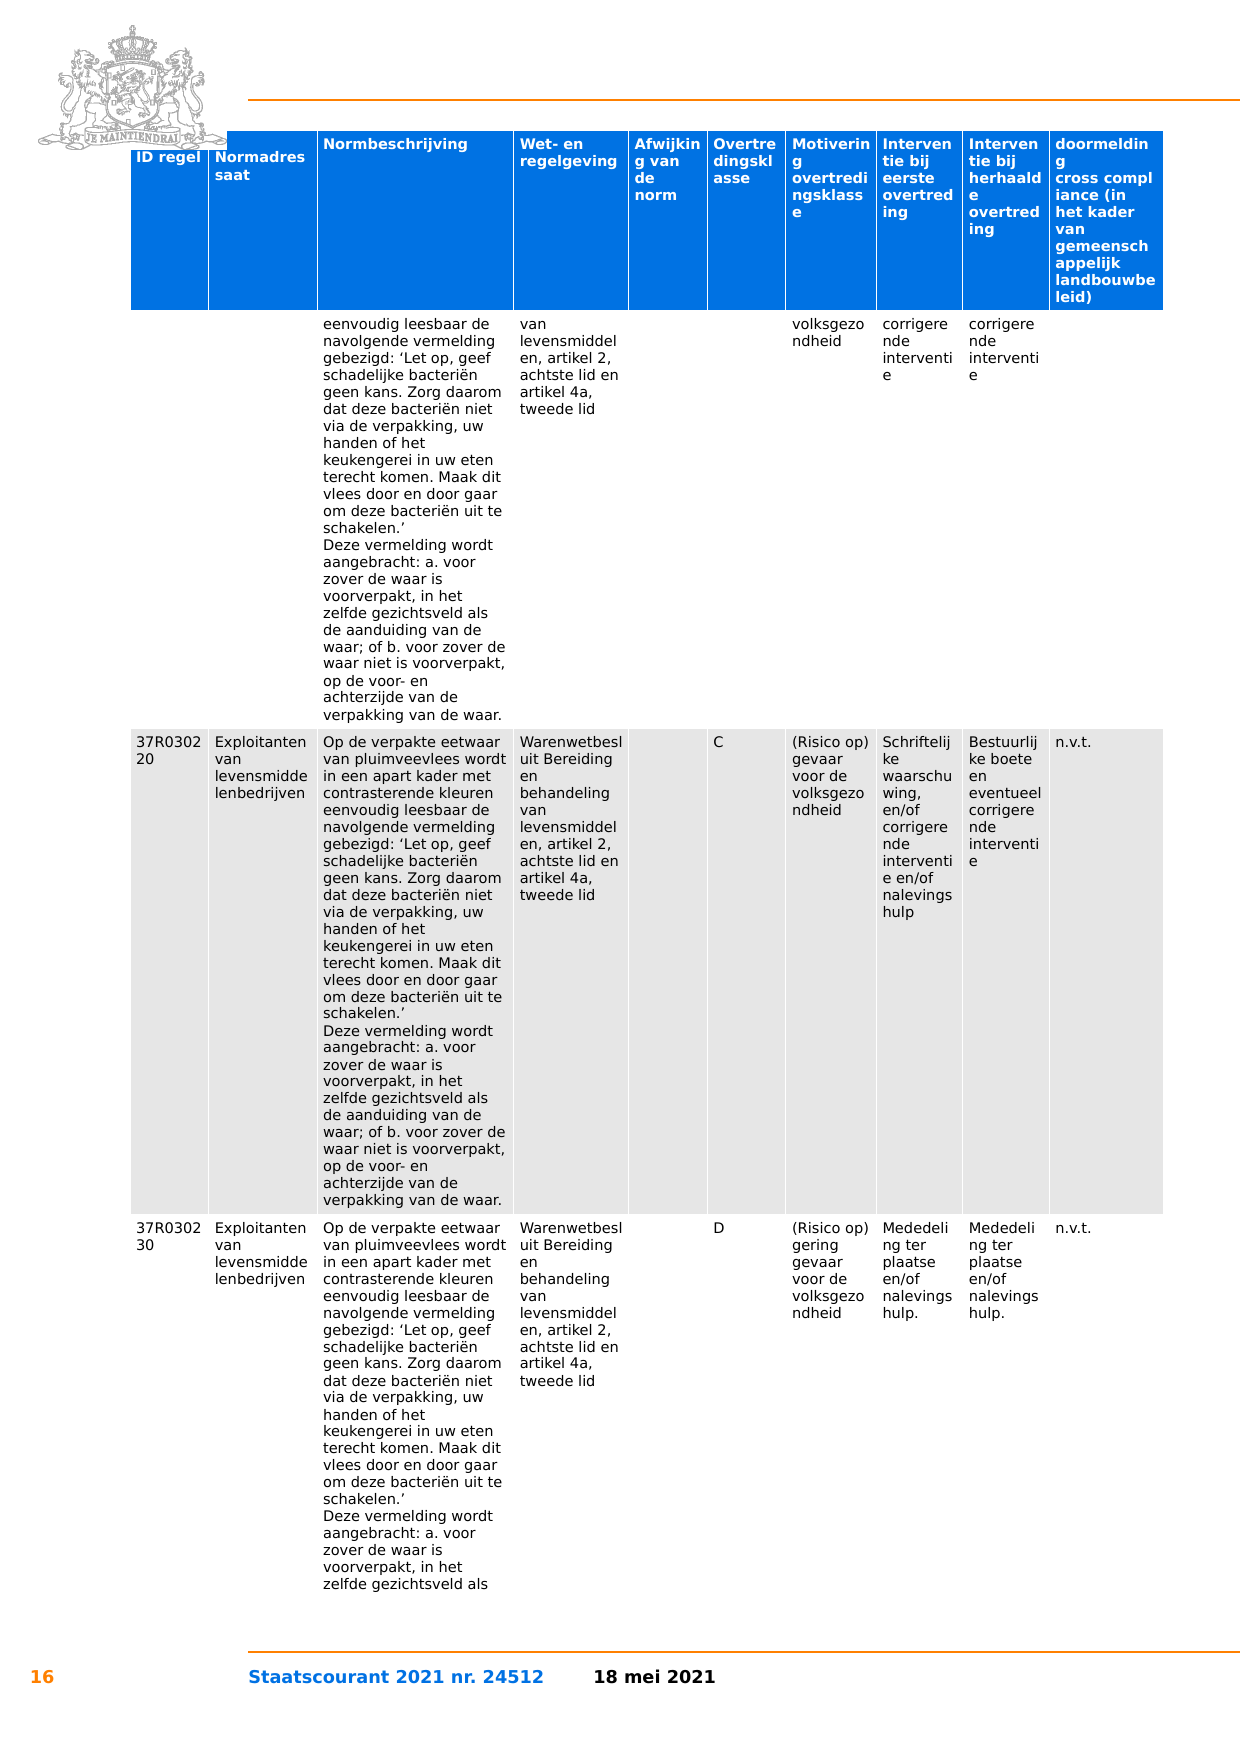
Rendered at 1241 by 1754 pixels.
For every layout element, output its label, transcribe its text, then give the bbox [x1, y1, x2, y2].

table_cell Op de verpakte eetwaar van pluimveevlees wordt in een apart kader met contrasterende kleuren eenvoudig leesbaar de navolgende vermelding gebezigd: ‘Let op, geef schadelijke bacteriën geen kans. Zorg daarom dat deze bacteriën niet via de verpakking, uw handen of het keukengerei in uw eten terecht komen. Maak dit vlees door en door gaar om deze bacteriën uit te schakelen.’ Deze vermelding wordt aangebracht: a. voor zover de waar is voorverpakt, in het zelfde gezichtsveld als de aanduiding van de waar; of b. voor zover de waar niet is voorverpakt, op de voor- en achterzijde van de verpakking van de waar. [318, 729, 513, 1214]
table_header Normbeschrijving [318, 131, 513, 310]
table_cell van levensmiddelen, artikel 2, achtste lid en artikel 4a, tweede lid [514, 311, 628, 728]
table_cell volksgezondheid [786, 311, 876, 728]
picture [38, 25, 227, 150]
table_cell [131, 311, 208, 728]
table_header Normadressaat [209, 131, 317, 310]
table_header doormelding cross compliance (in het kader van gemeenschappelijk landbouwbeleid) [1050, 131, 1163, 310]
table_cell (Risico op) gering gevaar voor de volksgezondheid [786, 1215, 876, 1598]
table_cell 37R030230 [131, 1215, 208, 1598]
table_cell [629, 1215, 707, 1598]
table_header Overtredingsklasse [708, 131, 785, 310]
table_cell corrigerende interventie [877, 311, 962, 728]
table_cell Op de verpakte eetwaar van pluimveevlees wordt in een apart kader met contrasterende kleuren eenvoudig leesbaar de navolgende vermelding gebezigd: ‘Let op, geef schadelijke bacteriën geen kans. Zorg daarom dat deze bacteriën niet via de verpakking, uw handen of het keukengerei in uw eten terecht komen. Maak dit vlees door en door gaar om deze bacteriën uit te schakelen.’ Deze vermelding wordt aangebracht: a. voor zover de waar is voorverpakt, in het zelfde gezichtsveld als [318, 1215, 513, 1598]
table_header Wet- en regelgeving [514, 131, 628, 310]
table_header ID regel [131, 150, 208, 310]
table_cell n.v.t. [1050, 729, 1163, 1214]
table_cell Warenwetbesluit Bereiding en behandeling van levensmiddelen, artikel 2, achtste lid en artikel 4a, tweede lid [514, 729, 628, 1214]
table_cell D [708, 1215, 785, 1598]
table_cell Warenwetbesluit Bereiding en behandeling van levensmiddelen, artikel 2, achtste lid en artikel 4a, tweede lid [514, 1215, 628, 1598]
table_cell [209, 311, 317, 728]
table_cell corrigerende interventie [963, 311, 1049, 728]
table_cell eenvoudig leesbaar de navolgende vermelding gebezigd: ‘Let op, geef schadelijke bacteriën geen kans. Zorg daarom dat deze bacteriën niet via de verpakking, uw handen of het keukengerei in uw eten terecht komen. Maak dit vlees door en door gaar om deze bacteriën uit te schakelen.’ Deze vermelding wordt aangebracht: a. voor zover de waar is voorverpakt, in het zelfde gezichtsveld als de aanduiding van de waar; of b. voor zover de waar niet is voorverpakt, op de voor- en achterzijde van de verpakking van de waar. [318, 311, 513, 728]
table_cell Bestuurlijke boete en eventueel corrigerende interventie [963, 729, 1049, 1214]
table_cell [629, 729, 707, 1214]
table_cell Schriftelijke waarschuwing, en/of corrigerende interventie en/of nalevingshulp [877, 729, 962, 1214]
table_cell Mededeling ter plaatse en/of nalevingshulp. [877, 1215, 962, 1598]
table_cell Mededeling ter plaatse en/of nalevingshulp. [963, 1215, 1049, 1598]
table_header Interventie bij eerste overtreding [877, 131, 962, 310]
table_cell C [708, 729, 785, 1214]
table_cell [1050, 311, 1163, 728]
table_header Interventie bij herhaalde overtreding [963, 131, 1049, 310]
table_cell 37R030220 [131, 729, 208, 1214]
table_cell [629, 311, 707, 728]
table_cell Exploitanten van levensmiddelenbedrijven [209, 729, 317, 1214]
table_header Afwijking van de norm [629, 131, 707, 310]
table_cell n.v.t. [1050, 1215, 1163, 1598]
table_header Motivering overtredingsklasse [786, 131, 876, 310]
table_cell Exploitanten van levensmiddelenbedrijven [209, 1215, 317, 1598]
table_cell (Risico op) gevaar voor de volksgezondheid [786, 729, 876, 1214]
table_cell [708, 311, 785, 728]
